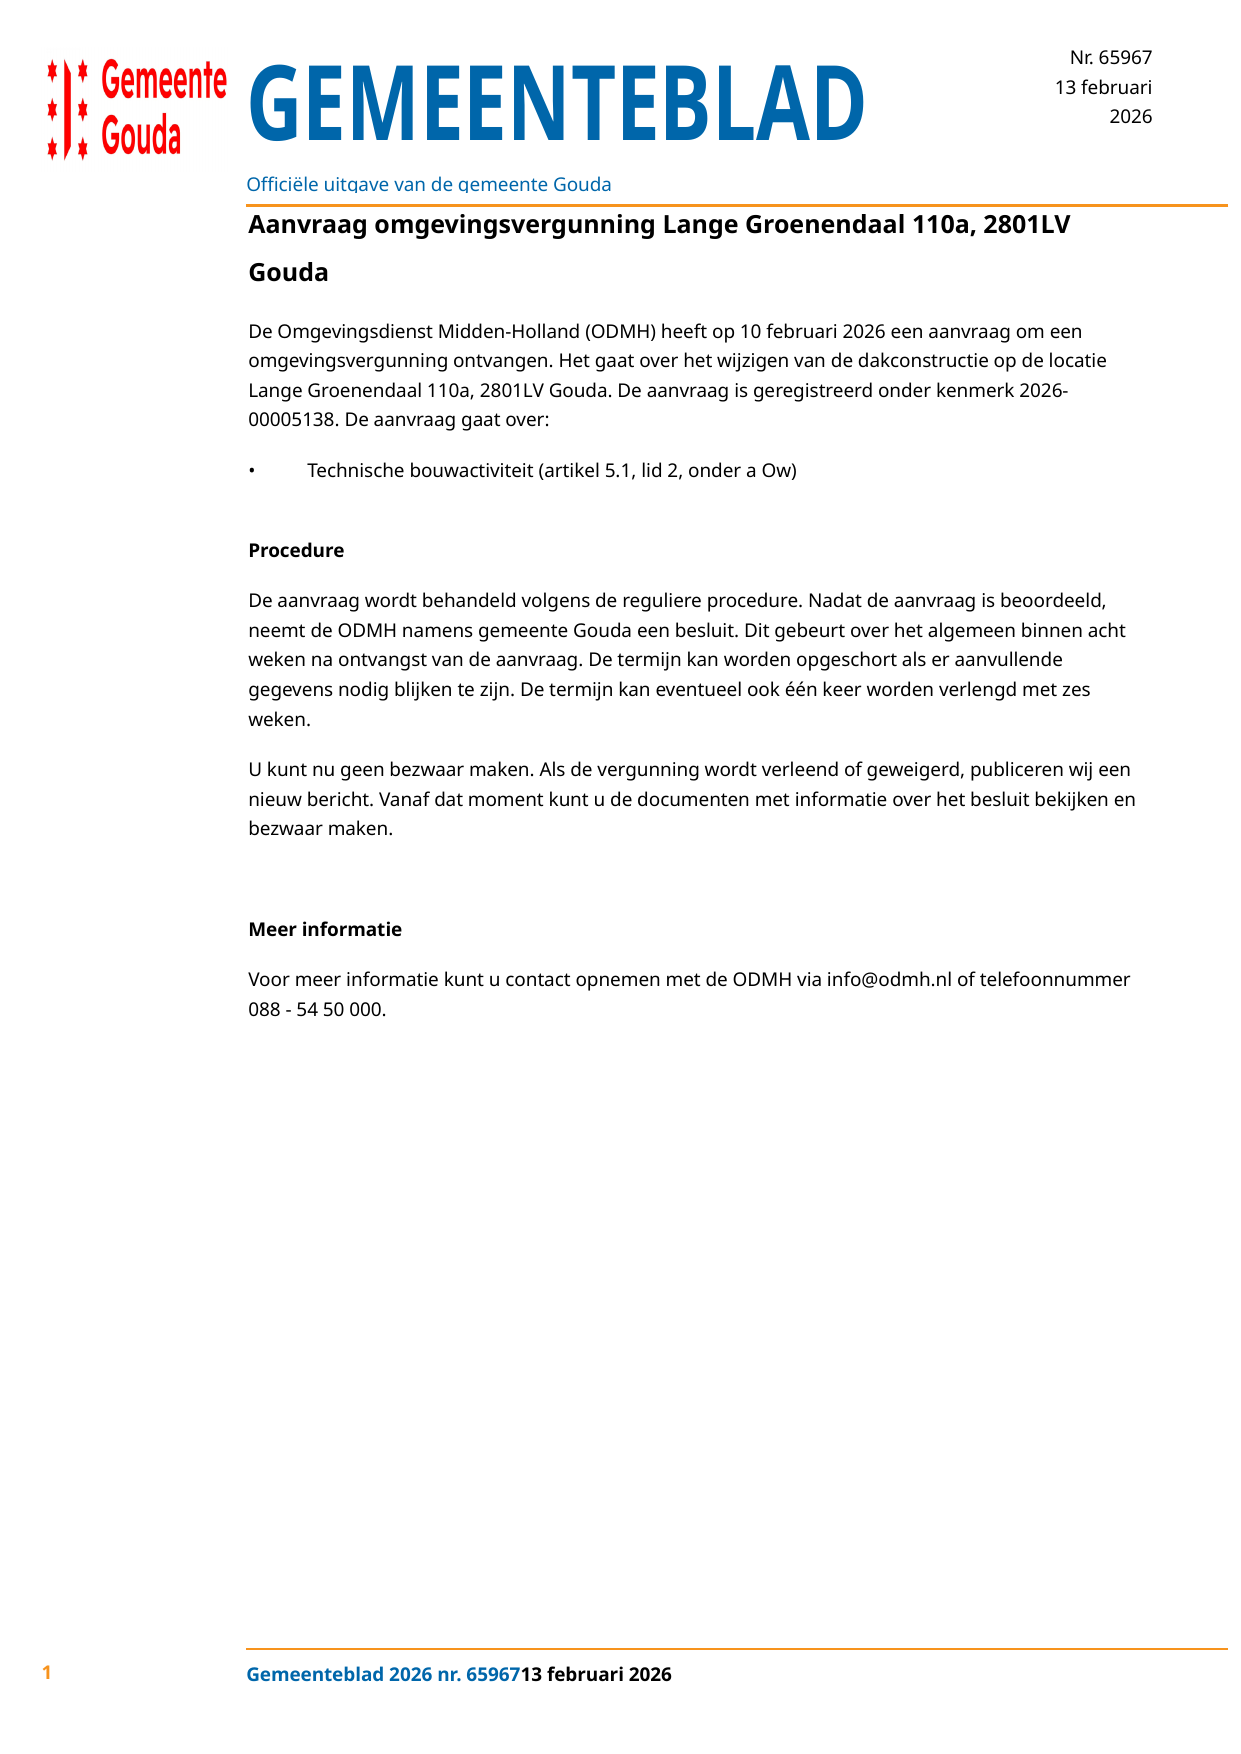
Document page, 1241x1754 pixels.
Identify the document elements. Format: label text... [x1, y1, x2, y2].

list Technische bouwactiviteit (artikel 5.1, lid 2, onder a Ow) [248, 457, 1152, 483]
text De aanvraag wordt behandeld volgens de reguliere procedure. Nadat de aanvraag is beoordeeld, neemt de ODMH namens gemeente Gouda een besluit. Dit gebeurt over het algemeen binnen acht weken na ontvangst van de aanvraag. De termijn kan worden opgeschort als er aanvullende gegevens nodig blijken te zijn. De termijn kan eventueel ook één keer worden verlengd met zes weken. [248, 587, 1152, 732]
text De Omgevingsdienst Midden-Holland (ODMH) heeft op 10 februari 2026 een aanvraag om een omgevingsvergunning ontvangen. Het gaat over het wijzigen van de dakconstructie op de locatie Lange Groenendaal 110a, 2801LV Gouda. De aanvraag is geregistreerd onder kenmerk 2026-00005138. De aanvraag gaat over: [248, 318, 1152, 432]
text Voor meer informatie kunt u contact opnemen met de ODMH via info@odmh.nl of telefoonnummer 088 - 54 50 000. [248, 967, 1152, 1022]
picture [41, 47, 231, 172]
text Procedure [248, 537, 1152, 563]
text Aanvraag omgevingsvergunning Lange Groenendaal 110a, 2801LV Gouda [248, 207, 1152, 288]
text U kunt nu geen bezwaar maken. Als de vergunning wordt verleend of geweigerd, publiceren wij een nieuw bericht. Vanaf dat moment kunt u de documenten met informatie over het besluit bekijken en bezwaar maken. [248, 756, 1152, 841]
text Meer informatie [248, 916, 1152, 942]
